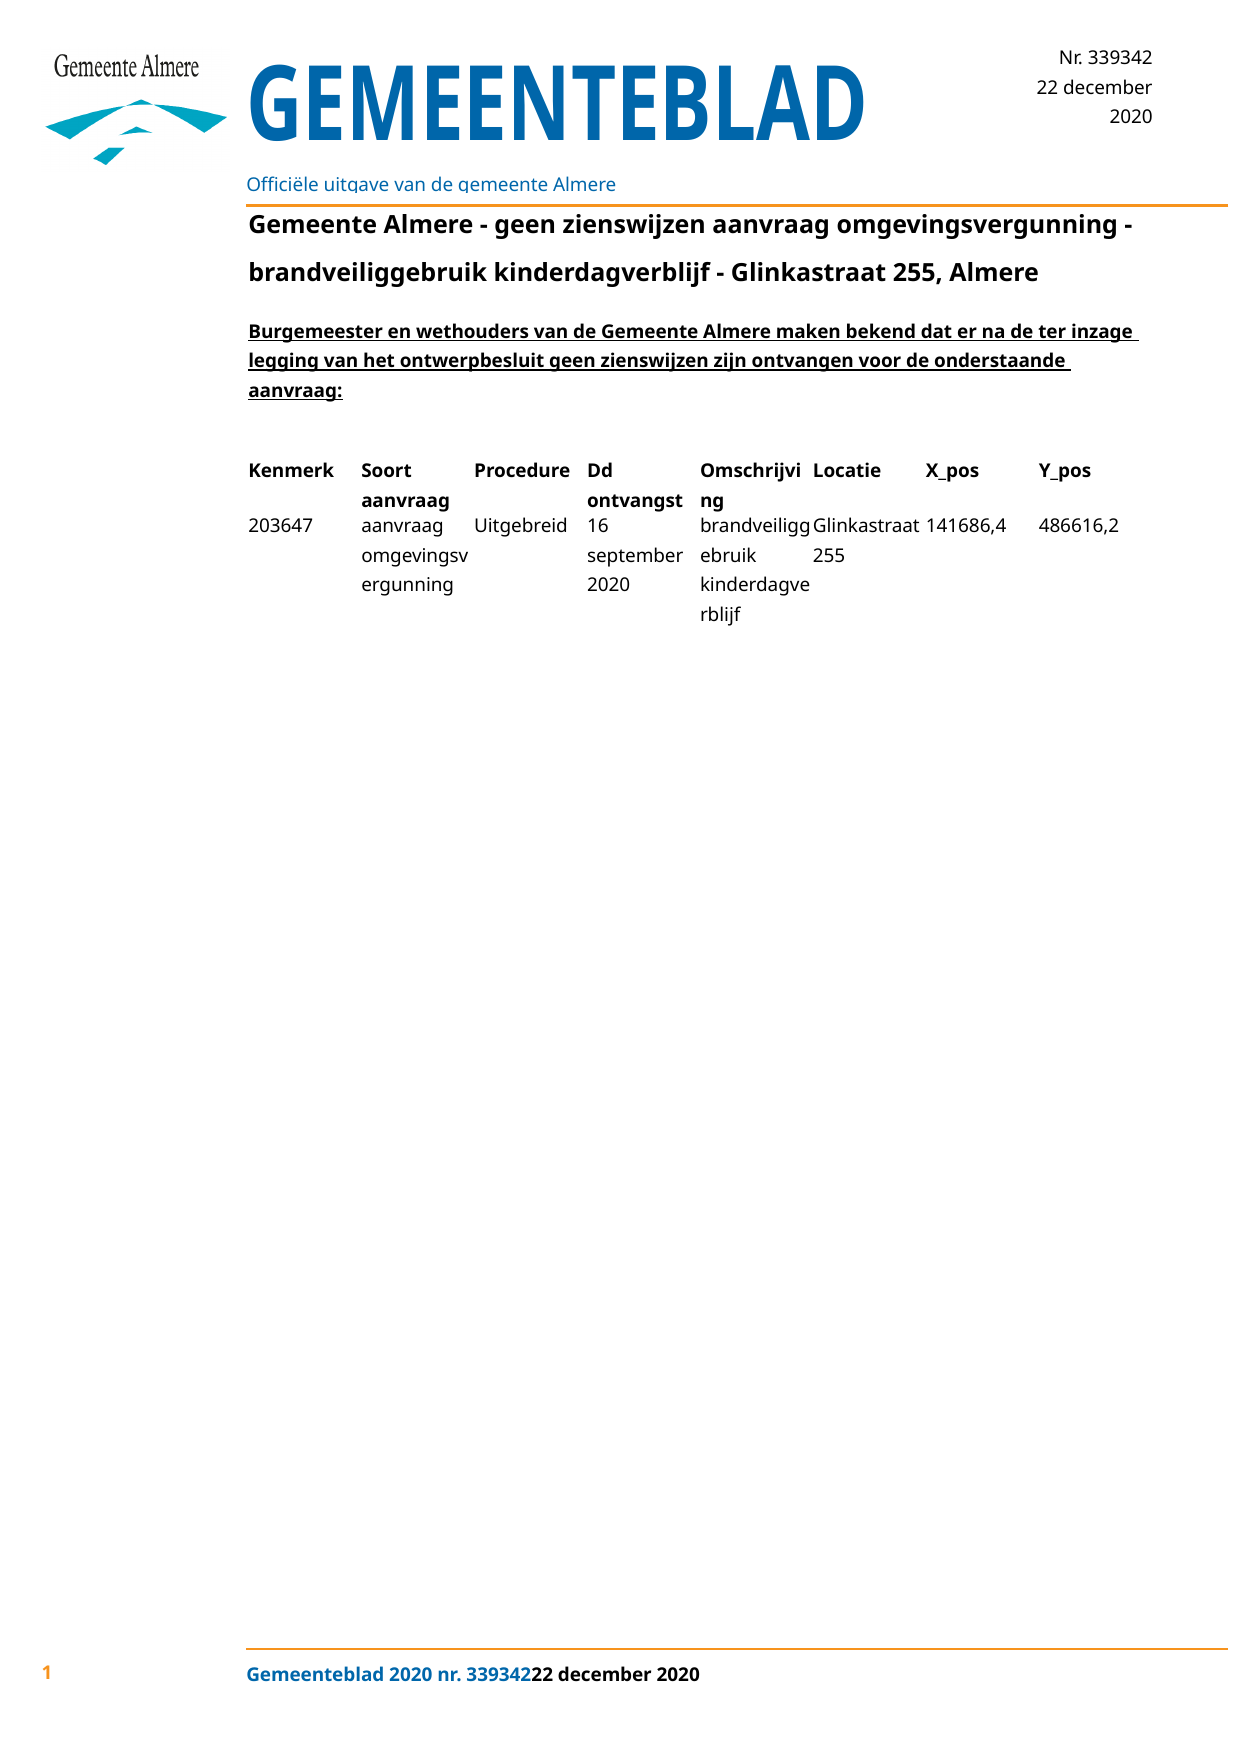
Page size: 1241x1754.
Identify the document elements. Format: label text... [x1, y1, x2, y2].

table_header Procedure [474, 457, 587, 512]
table_header X_pos [926, 457, 1038, 512]
text Gemeente Almere - geen zienswijzen aanvraag omgevingsvergunning - brandveiliggebruik kinderdagverblijf - Glinkastraat 255, Almere [248, 207, 1152, 288]
table_header Omschrijving [700, 457, 813, 512]
table_cell 16 september 2020 [587, 513, 700, 627]
text Burgemeester en wethouders van de Gemeente Almere maken bekend dat er na de ter inzage legging van het ontwerpbesluit geen zienswijzen zijn ontvangen voor de onderstaande aanvraag: [248, 318, 1152, 403]
picture [41, 47, 231, 172]
table_cell 141686,4 [926, 513, 1038, 627]
table_header Locatie [813, 457, 926, 512]
table_header Dd ontvangst [587, 457, 700, 512]
table_cell aanvraag omgevingsvergunning [361, 513, 474, 627]
table_cell Uitgebreid [474, 513, 587, 627]
table_cell brandveiliggebruik kinderdagverblijf [700, 513, 813, 627]
table_header Kenmerk [248, 457, 361, 512]
table_header Y_pos [1039, 457, 1152, 512]
table_cell 203647 [248, 513, 361, 627]
table_cell 486616,2 [1039, 513, 1152, 627]
table_header Soort aanvraag [361, 457, 474, 512]
table_cell Glinkastraat 255 [813, 513, 926, 627]
